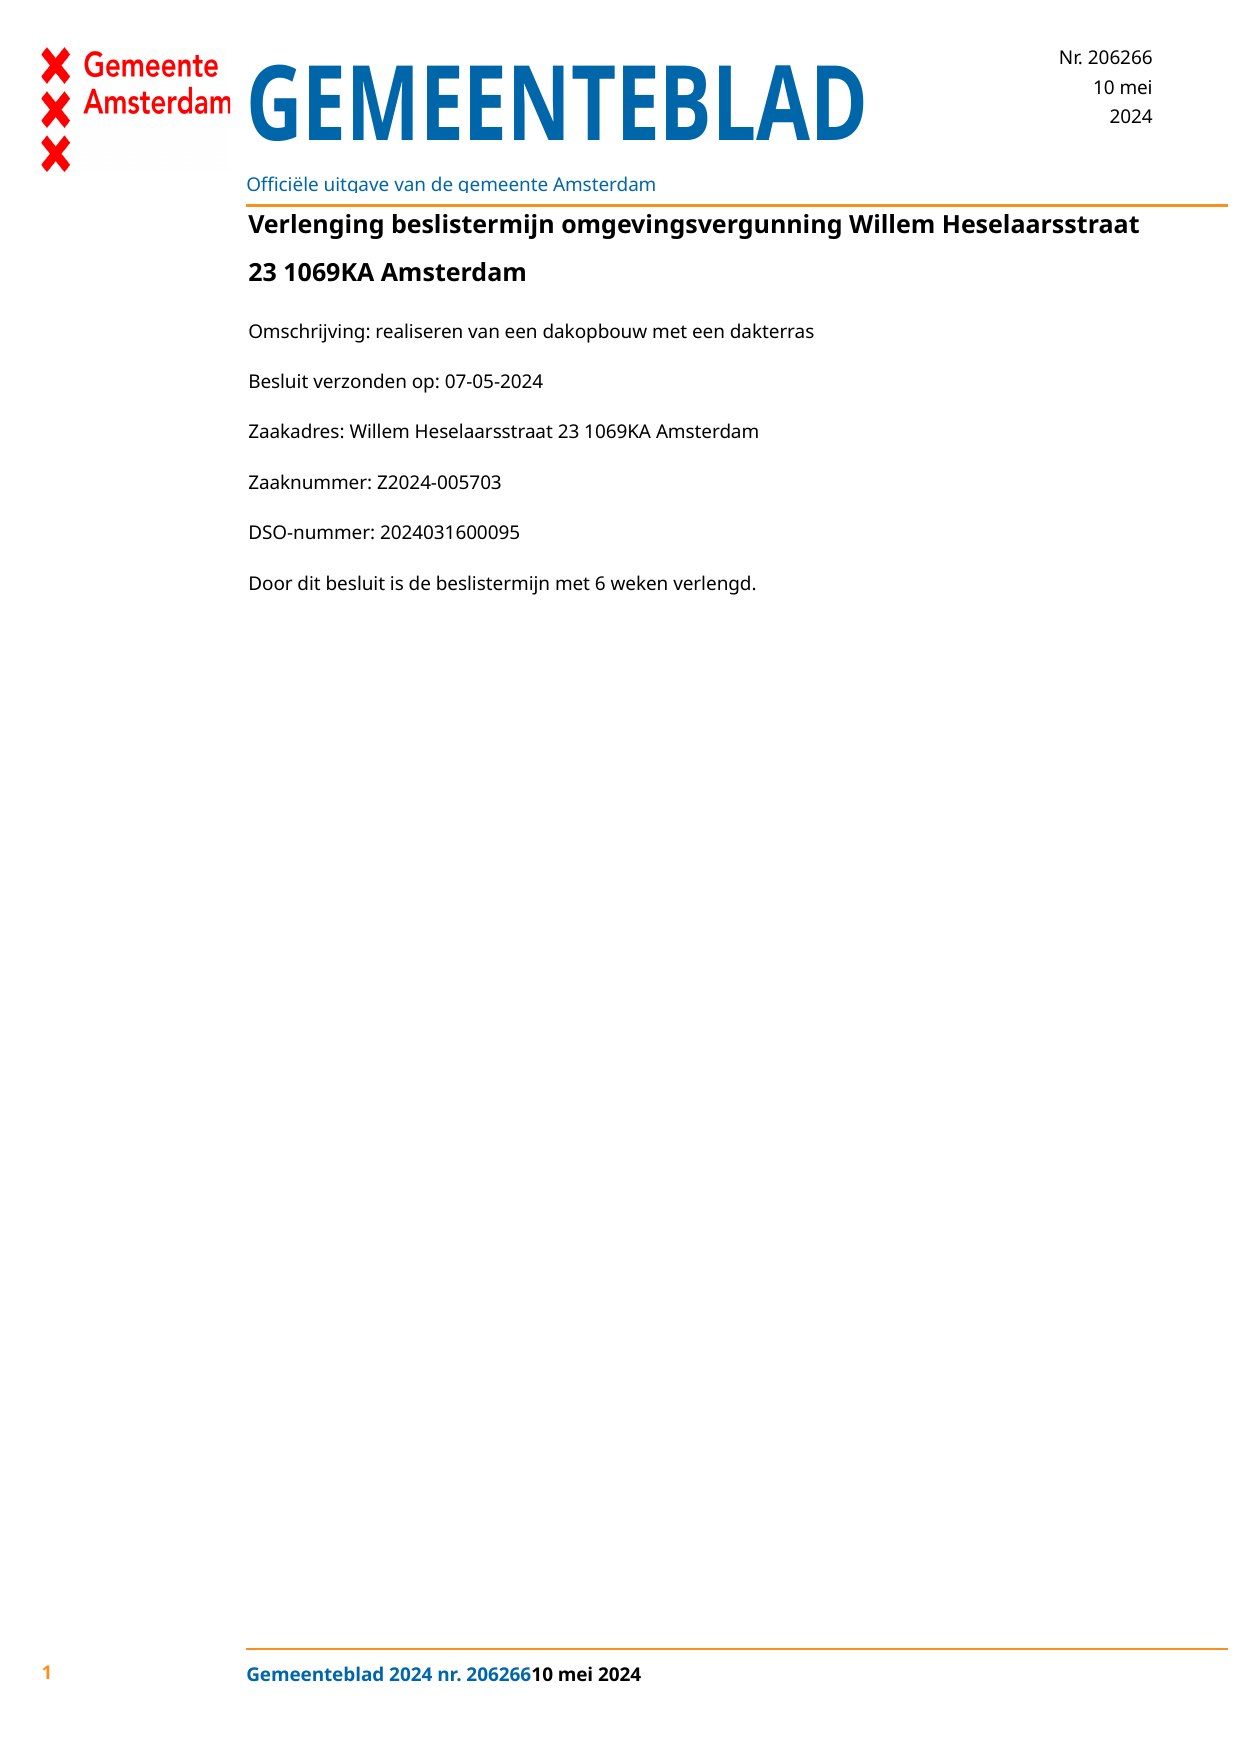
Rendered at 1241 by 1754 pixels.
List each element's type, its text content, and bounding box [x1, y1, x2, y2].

text Door dit besluit is de beslistermijn met 6 weken verlengd. [248, 570, 1152, 596]
text Verlenging beslistermijn omgevingsvergunning Willem Heselaarsstraat 23 1069KA Amsterdam [248, 207, 1152, 288]
text Omschrijving: realiseren van een dakopbouw met een dakterras [248, 318, 1152, 344]
text Zaaknummer: Z2024-005703 [248, 469, 1152, 495]
text DSO-nummer: 2024031600095 [248, 519, 1152, 545]
picture [41, 47, 231, 172]
text Zaakadres: Willem Heselaarsstraat 23 1069KA Amsterdam [248, 419, 1152, 444]
text Besluit verzonden op: 07-05-2024 [248, 368, 1152, 394]
